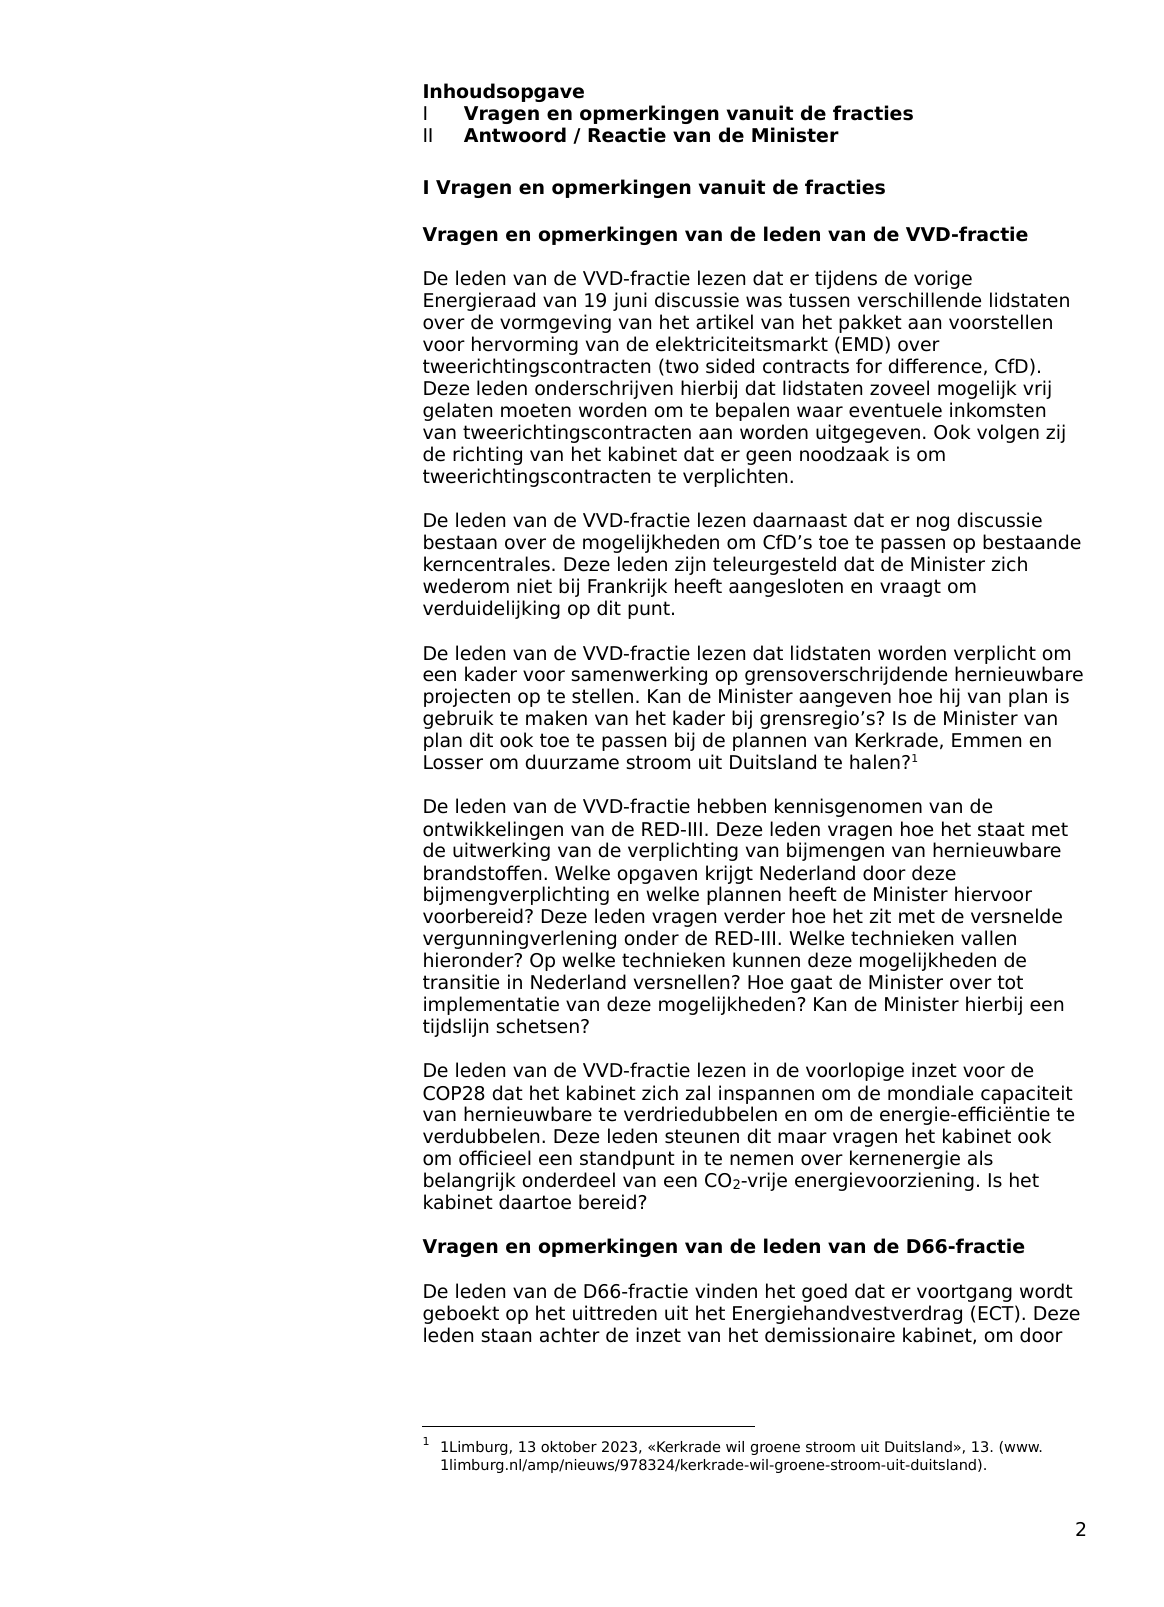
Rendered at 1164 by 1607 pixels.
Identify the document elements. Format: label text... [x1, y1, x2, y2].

text II Antwoord / Reactie van de Minister [422, 125, 1087, 147]
text De leden van de VVD-fractie hebben kennisgenomen van de ontwikkelingen van de RED-III. Deze leden vragen hoe het staat met de uitwerking van de verplichting van bijmengen van hernieuwbare brandstoffen. Welke opgaven krijgt Nederland door deze bijmengverplichting en welke plannen heeft de Minister hiervoor voorbereid? Deze leden vragen verder hoe het zit met de versnelde vergunningverlening onder de RED-III. Welke technieken vallen hieronder? Op welke technieken kunnen deze mogelijkheden de transitie in Nederland versnellen? Hoe gaat de Minister over tot implementatie van deze mogelijkheden? Kan de Minister hierbij een tijdslijn schetsen? [422, 796, 1087, 1038]
text I Vragen en opmerkingen vanuit de fracties [422, 103, 1087, 125]
text De leden van de VVD-fractie lezen daarnaast dat er nog discussie bestaan over de mogelijkheden om CfD’s toe te passen op bestaande kerncentrales. Deze leden zijn teleurgesteld dat de Minister zich wederom niet bij Frankrijk heeft aangesloten en vraagt om verduidelijking op dit punt. [422, 510, 1087, 620]
text De leden van de VVD-fractie lezen dat lidstaten worden verplicht om een kader voor samenwerking op grensoverschrijdende hernieuwbare projecten op te stellen. Kan de Minister aangeven hoe hij van plan is gebruik te maken van het kader bij grensregio’s? Is de Minister van plan dit ook toe te passen bij de plannen van Kerkrade, Emmen en Losser om duurzame stroom uit Duitsland te halen? [422, 642, 1087, 774]
text De leden van de VVD-fractie lezen in de voorlopige inzet voor de COP28 dat het kabinet zich zal inspannen om de mondiale capaciteit van hernieuwbare te verdriedubbelen en om de energie-efficiëntie te verdubbelen. Deze leden steunen dit maar vragen het kabinet ook om officieel een standpunt in te nemen over kernenergie als belangrijk onderdeel van een CO2-vrije energievoorziening. Is het kabinet daartoe bereid? [422, 1060, 1087, 1214]
text De leden van de VVD-fractie lezen dat er tijdens de vorige Energieraad van 19 juni discussie was tussen verschillende lidstaten over de vormgeving van het artikel van het pakket aan voorstellen voor hervorming van de elektriciteitsmarkt (EMD) over tweerichtingscontracten (two sided contracts for difference, CfD). Deze leden onderschrijven hierbij dat lidstaten zoveel mogelijk vrij gelaten moeten worden om te bepalen waar eventuele inkomsten van tweerichtingscontracten aan worden uitgegeven. Ook volgen zij de richting van het kabinet dat er geen noodzaak is om tweerichtingscontracten te verplichten. [422, 268, 1087, 488]
text 1Limburg, 13 oktober 2023, «Kerkrade wil groene stroom uit Duitsland», 13. (www. 1limburg.nl/amp/nieuws/978324/kerkrade-wil-groene-stroom-uit-duitsland). [422, 1435, 1087, 1474]
text De leden van de D66-fractie vinden het goed dat er voortgang wordt geboekt op het uittreden uit het Energiehandvestverdrag (ECT). Deze leden staan achter de inzet van het demissionaire kabinet, om door [422, 1281, 1087, 1347]
subtitle I Vragen en opmerkingen vanuit de fracties [422, 177, 1087, 199]
subtitle Vragen en opmerkingen van de leden van de D66-fractie [422, 1236, 1087, 1258]
subtitle Vragen en opmerkingen van de leden van de VVD-fractie [422, 224, 1087, 246]
subtitle Inhoudsopgave [422, 81, 1087, 103]
